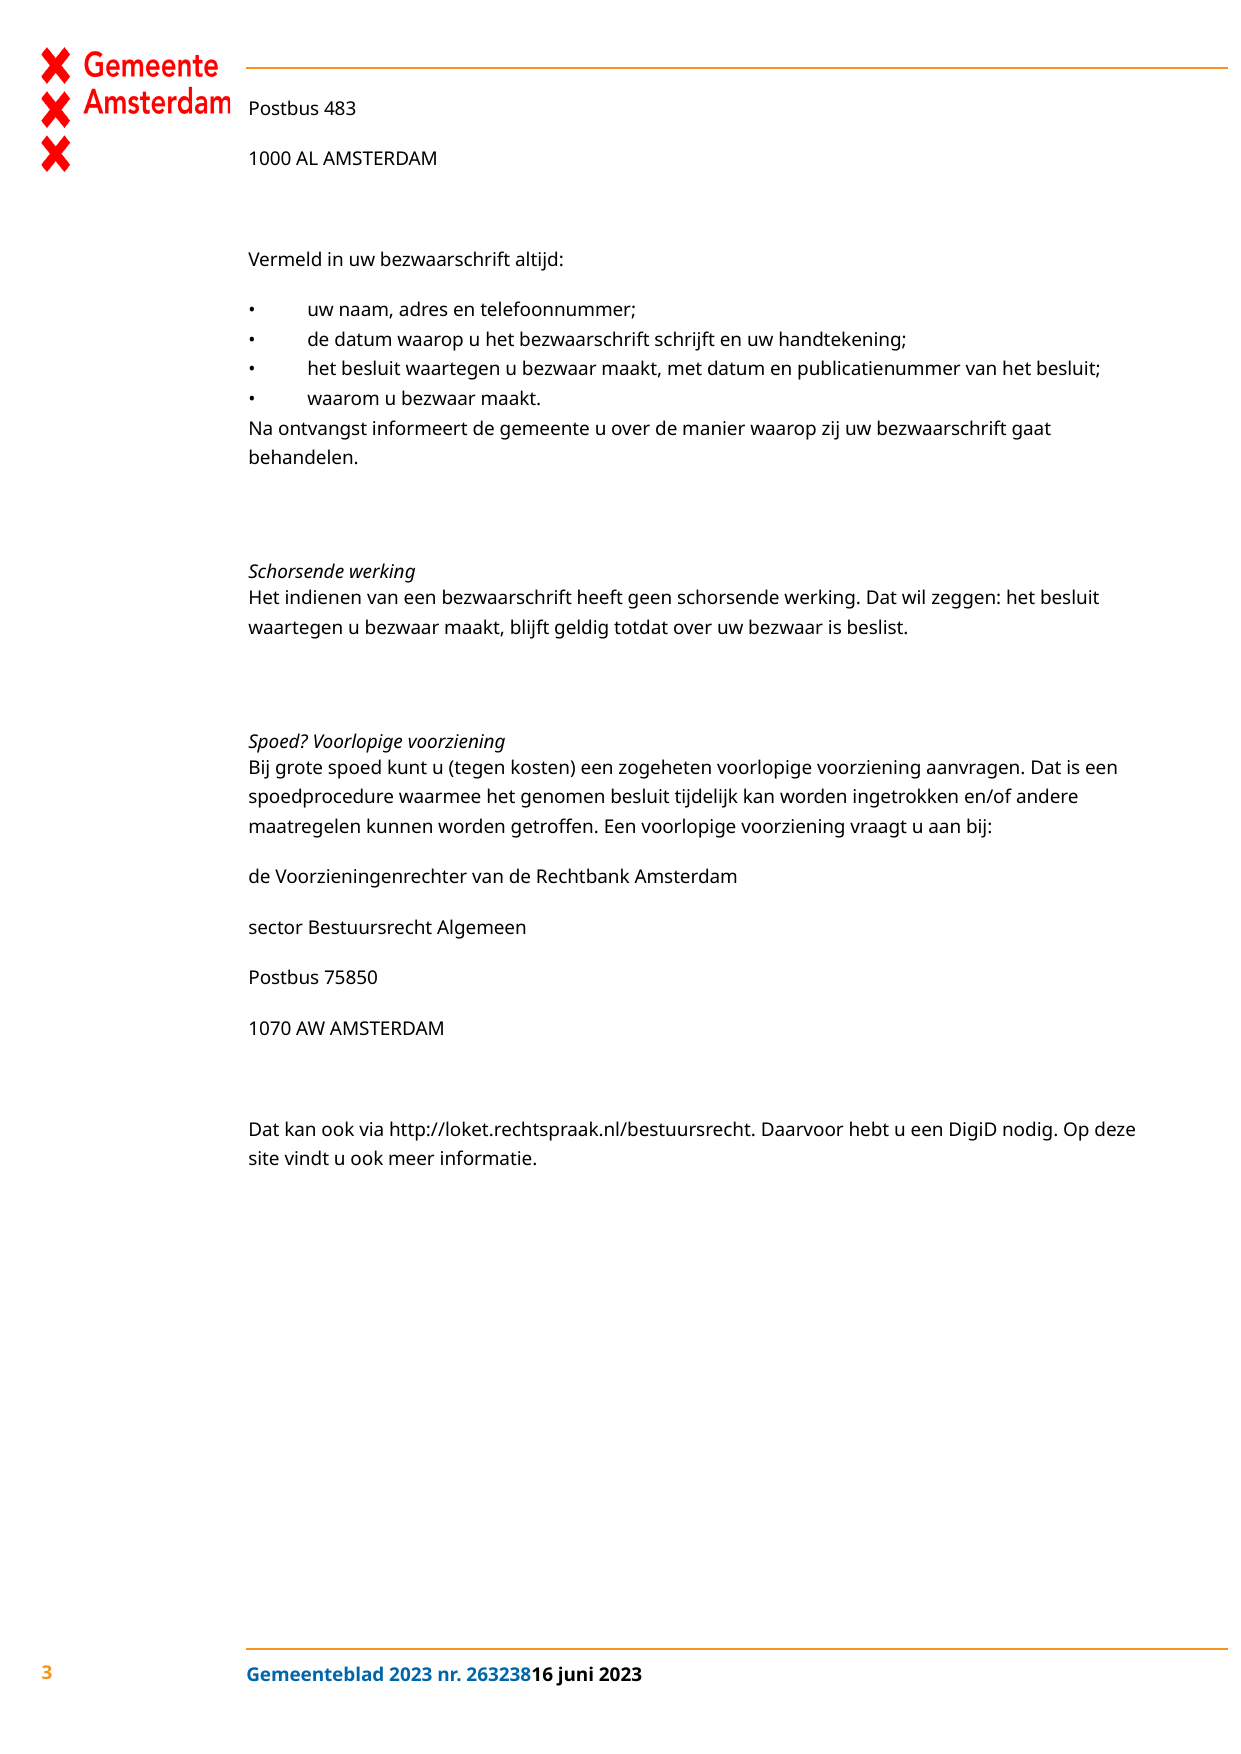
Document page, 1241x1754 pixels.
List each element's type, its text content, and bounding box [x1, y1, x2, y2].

text de Voorzieningenrechter van de Rechtbank Amsterdam [248, 864, 1152, 889]
picture [41, 47, 231, 172]
text Postbus 75850 [248, 964, 1152, 990]
list het besluit waartegen u bezwaar maakt, met datum en publicatienummer van het besluit; [248, 356, 1152, 381]
text Vermeld in uw bezwaarschrift altijd: [248, 246, 1152, 272]
text Spoed? Voorlopige voorziening [248, 728, 1152, 754]
text sector Bestuursrecht Algemeen [248, 914, 1152, 940]
list de datum waarop u het bezwaarschrift schrijft en uw handtekening; [248, 326, 1152, 352]
list uw naam, adres en telefoonnummer; [248, 296, 1152, 322]
text Schorsende werking [248, 559, 1152, 584]
list waarom u bezwaar maakt. [248, 385, 1152, 411]
text Na ontvangst informeert de gemeente u over de manier waarop zij uw bezwaarschrift gaat behandelen. [248, 415, 1152, 470]
text 1070 AW AMSTERDAM [248, 1015, 1152, 1041]
text Bij grote spoed kunt u (tegen kosten) een zogeheten voorlopige voorziening aanvragen. Dat is een spoedprocedure waarmee het genomen besluit tijdelijk kan worden ingetrokken en/of andere maatregelen kunnen worden getroffen. Een voorlopige voorziening vraagt u aan bij: [248, 754, 1152, 839]
text Dat kan ook via http://loket.rechtspraak.nl/bestuursrecht. Daarvoor hebt u een DigiD nodig. Op deze site vindt u ook meer informatie. [248, 1116, 1152, 1171]
text Postbus 483 [248, 95, 1152, 121]
text Het indienen van een bezwaarschrift heeft geen schorsende werking. Dat wil zeggen: het besluit waartegen u bezwaar maakt, blijft geldig totdat over uw bezwaar is beslist. [248, 584, 1152, 640]
text 1000 AL AMSTERDAM [248, 145, 1152, 171]
